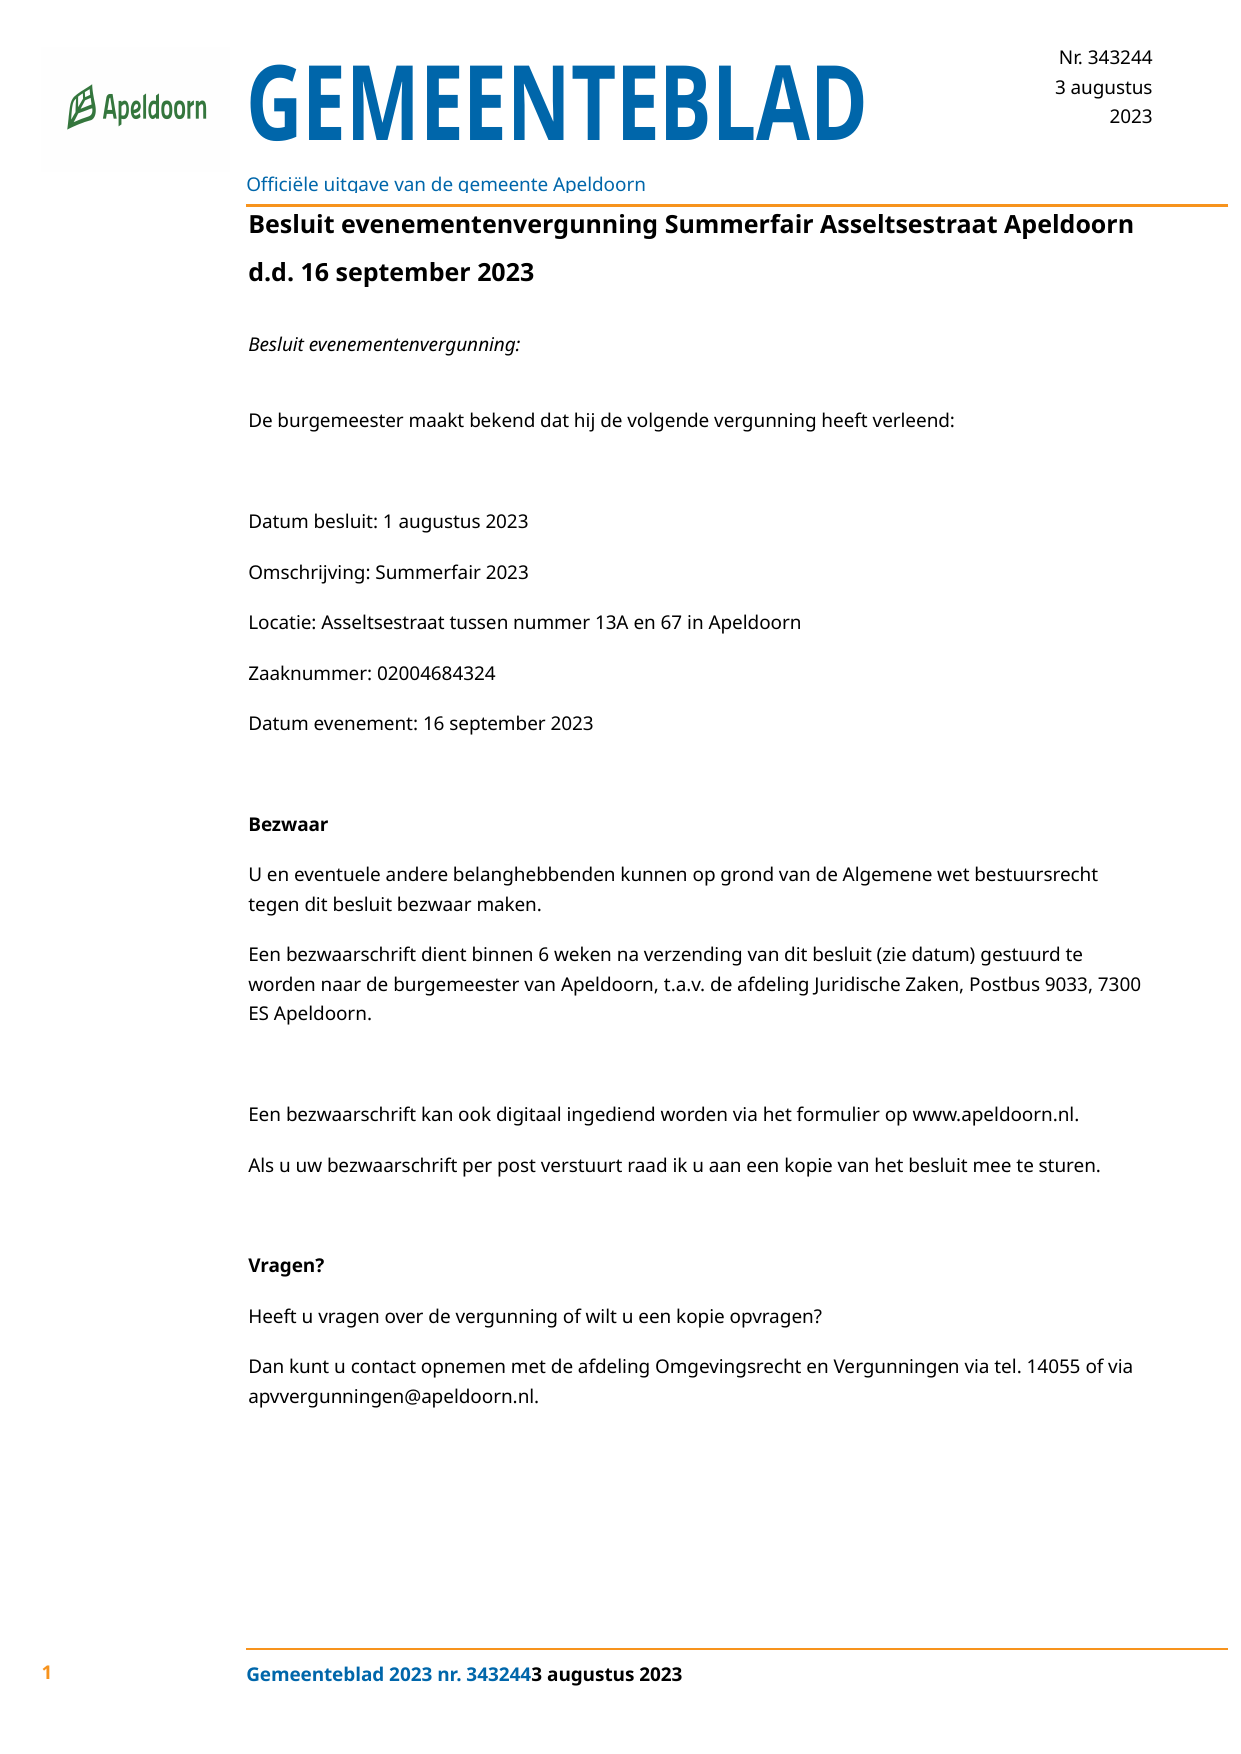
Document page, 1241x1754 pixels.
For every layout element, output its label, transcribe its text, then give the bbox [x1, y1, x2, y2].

text Een bezwaarschrift kan ook digitaal ingediend worden via het formulier op www.apeldoorn.nl. [248, 1101, 1152, 1127]
text U en eventuele andere belanghebbenden kunnen op grond van de Algemene wet bestuursrecht tegen dit besluit bezwaar maken. [248, 861, 1152, 917]
text Locatie: Asseltsestraat tussen nummer 13A en 67 in Apeldoorn [248, 609, 1152, 635]
text Heeft u vragen over de vergunning of wilt u een kopie opvragen? [248, 1303, 1152, 1329]
text Besluit evenementenvergunning Summerfair Asseltsestraat Apeldoorn d.d. 16 september 2023 [248, 207, 1152, 288]
text Dan kunt u contact opnemen met de afdeling Omgevingsrecht en Vergunningen via tel. 14055 of via apvvergunningen@apeldoorn.nl. [248, 1353, 1152, 1409]
text Een bezwaarschrift dient binnen 6 weken na verzending van dit besluit (zie datum) gestuurd te worden naar de burgemeester van Apeldoorn, t.a.v. de afdeling Juridische Zaken, Postbus 9033, 7300 ES Apeldoorn. [248, 941, 1152, 1026]
text Als u uw bezwaarschrift per post verstuurt raad ik u aan een kopie van het besluit mee te sturen. [248, 1152, 1152, 1177]
text Bezwaar [248, 811, 1152, 837]
text Datum evenement: 16 september 2023 [248, 710, 1152, 736]
text De burgemeester maakt bekend dat hij de volgende vergunning heeft verleend: [248, 408, 1152, 433]
picture [41, 47, 231, 172]
text Omschrijving: Summerfair 2023 [248, 559, 1152, 584]
text Besluit evenementenvergunning: [248, 331, 1152, 357]
text Vragen? [248, 1253, 1152, 1278]
text Datum besluit: 1 augustus 2023 [248, 508, 1152, 534]
text Zaaknummer: 02004684324 [248, 660, 1152, 685]
